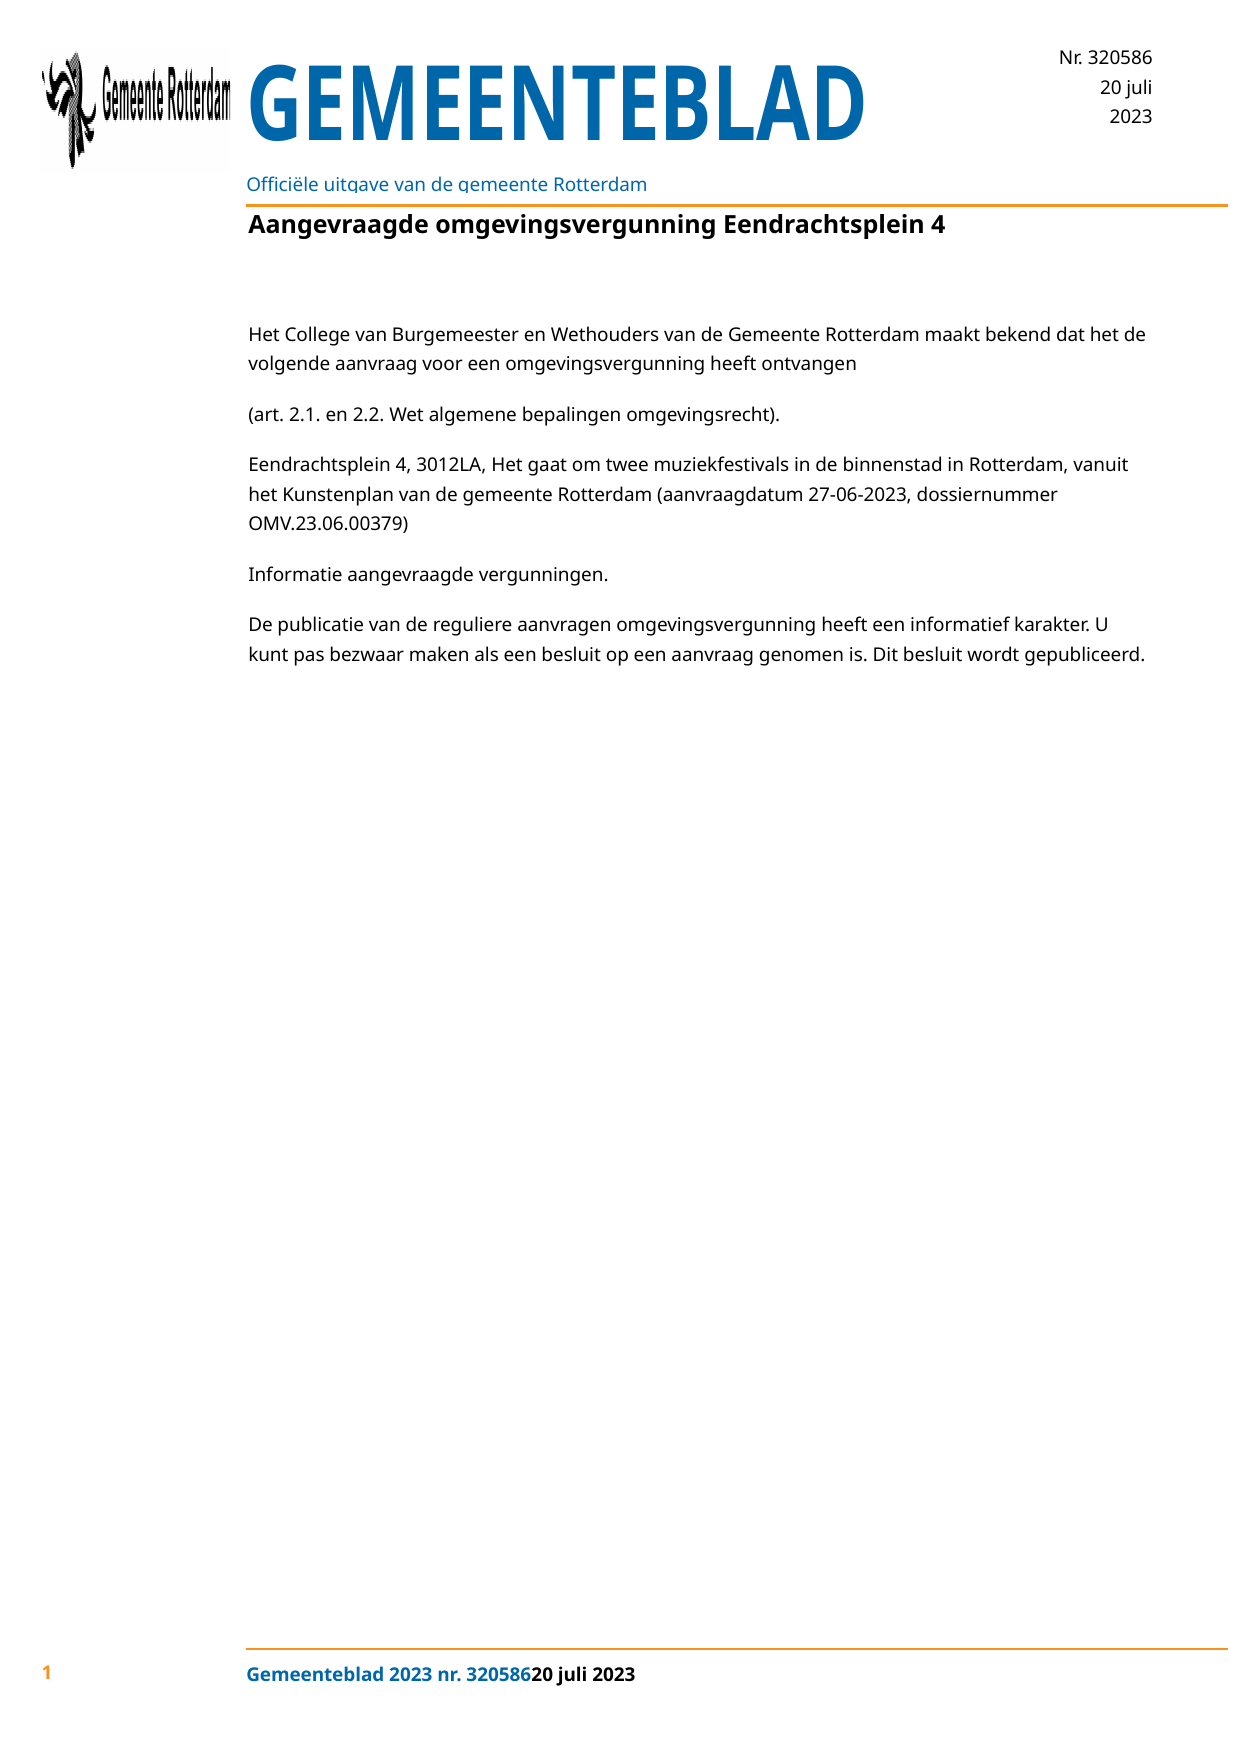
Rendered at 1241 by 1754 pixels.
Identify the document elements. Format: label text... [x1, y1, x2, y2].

text Aangevraagde omgevingsvergunning Eendrachtsplein 4 [248, 207, 1152, 241]
picture [41, 47, 231, 172]
text (art. 2.1. en 2.2. Wet algemene bepalingen omgevingsrecht). [248, 401, 1152, 426]
text De publicatie van de reguliere aanvragen omgevingsvergunning heeft een informatief karakter. U kunt pas bezwaar maken als een besluit op een aanvraag genomen is. Dit besluit wordt gepubliceerd. [248, 611, 1152, 666]
text Eendrachtsplein 4, 3012LA, Het gaat om twee muziekfestivals in de binnenstad in Rotterdam, vanuit het Kunstenplan van de gemeente Rotterdam (aanvraagdatum 27-06-2023, dossiernummer OMV.23.06.00379) [248, 451, 1152, 536]
text Het College van Burgemeester en Wethouders van de Gemeente Rotterdam maakt bekend dat het de volgende aanvraag voor een omgevingsvergunning heeft ontvangen [248, 321, 1152, 376]
text Informatie aangevraagde vergunningen. [248, 561, 1152, 586]
